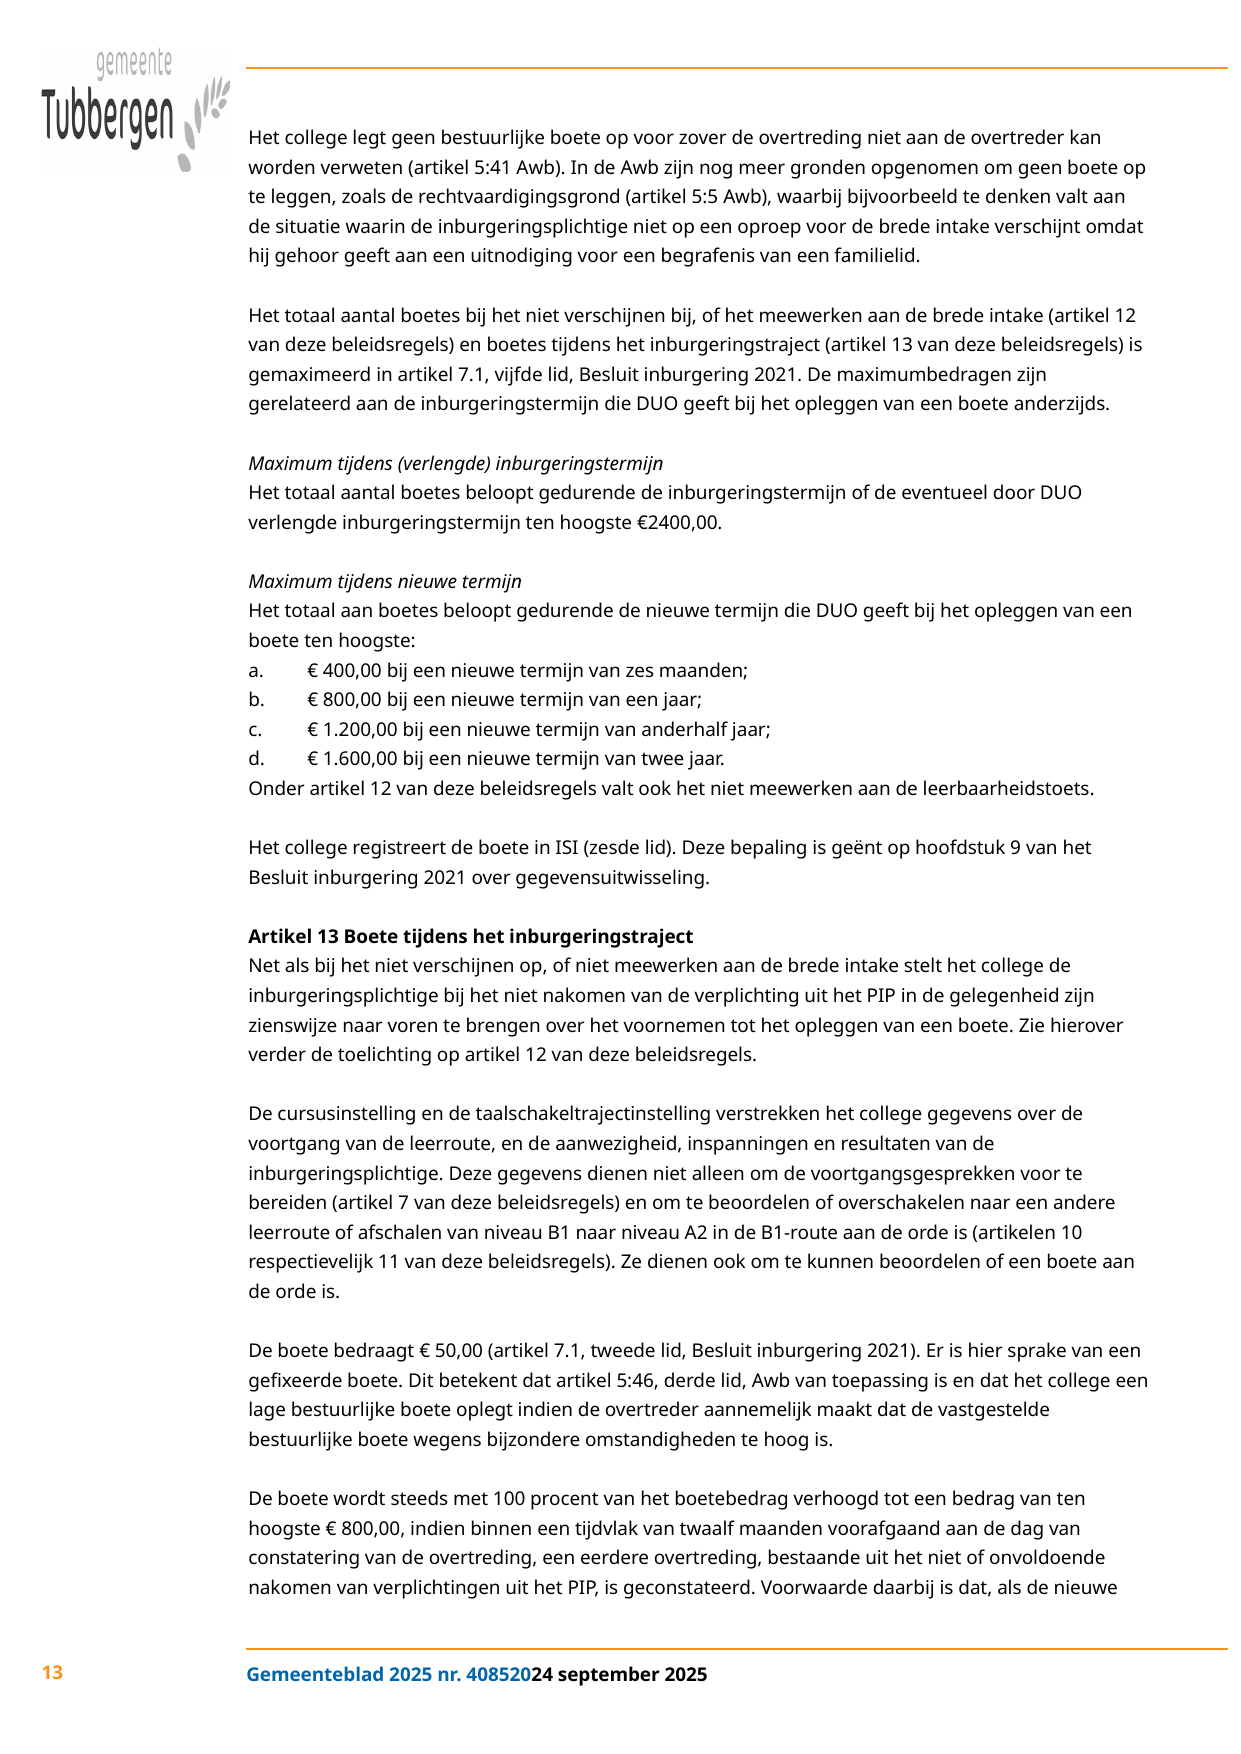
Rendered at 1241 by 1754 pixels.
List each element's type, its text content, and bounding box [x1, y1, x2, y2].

list € 1.200,00 bij een nieuwe termijn van anderhalf jaar; [248, 716, 1152, 742]
list € 400,00 bij een nieuwe termijn van zes maanden; [248, 657, 1152, 683]
text Net als bij het niet verschijnen op, of niet meewerken aan de brede intake stelt het college de inburgeringsplichtige bij het niet nakomen van de verplichting uit het PIP in de gelegenheid zijn zienswijze naar voren te brengen over het voornemen tot het opleggen van een boete. Zie hierover verder de toelichting op artikel 12 van deze beleidsregels. [248, 953, 1152, 1067]
list € 800,00 bij een nieuwe termijn van een jaar; [248, 686, 1152, 712]
picture [41, 47, 231, 172]
text Het college legt geen bestuurlijke boete op voor zover de overtreding niet aan de overtreder kan worden verweten (artikel 5:41 Awb). In de Awb zijn nog meer gronden opgenomen om geen boete op te leggen, zoals de rechtvaardigingsgrond (artikel 5:5 Awb), waarbij bijvoorbeeld te denken valt aan de situatie waarin de inburgeringsplichtige niet op een oproep voor de brede intake verschijnt omdat hij gehoor geeft aan een uitnodiging voor een begrafenis van een familielid. [248, 124, 1152, 268]
text De boete wordt steeds met 100 procent van het boetebedrag verhoogd tot een bedrag van ten hoogste € 800,00, indien binnen een tijdvlak van twaalf maanden voorafgaand aan de dag van constatering van de overtreding, een eerdere overtreding, bestaande uit het niet of onvoldoende nakomen van verplichtingen uit het PIP, is geconstateerd. Voorwaarde daarbij is dat, als de nieuwe [248, 1485, 1152, 1600]
text Het totaal aantal boetes bij het niet verschijnen bij, of het meewerken aan de brede intake (artikel 12 van deze beleidsregels) en boetes tijdens het inburgeringstraject (artikel 13 van deze beleidsregels) is gemaximeerd in artikel 7.1, vijfde lid, Besluit inburgering 2021. De maximumbedragen zijn gerelateerd aan de inburgeringstermijn die DUO geeft bij het opleggen van een boete anderzijds. [248, 302, 1152, 416]
text Onder artikel 12 van deze beleidsregels valt ook het niet meewerken aan de leerbaarheidstoets. [248, 775, 1152, 801]
text De cursusinstelling en de taalschakeltrajectinstelling verstrekken het college gegevens over de voortgang van de leerroute, en de aanwezigheid, inspanningen en resultaten van de inburgeringsplichtige. Deze gegevens dienen niet alleen om de voortgangsgesprekken voor te bereiden (artikel 7 van deze beleidsregels) en om te beoordelen of overschakelen naar een andere leerroute of afschalen van niveau B1 naar niveau A2 in de B1-route aan de orde is (artikelen 10 respectievelijk 11 van deze beleidsregels). Ze dienen ook om te kunnen beoordelen of een boete aan de orde is. [248, 1101, 1152, 1304]
text Het college registreert de boete in ISI (zesde lid). Deze bepaling is geënt op hoofdstuk 9 van het Besluit inburgering 2021 over gegevensuitwisseling. [248, 834, 1152, 890]
text Maximum tijdens (verlengde) inburgeringstermijn [248, 450, 1152, 476]
text De boete bedraagt € 50,00 (artikel 7.1, tweede lid, Besluit inburgering 2021). Er is hier sprake van een gefixeerde boete. Dit betekent dat artikel 5:46, derde lid, Awb van toepassing is en dat het college een lage bestuurlijke boete oplegt indien de overtreder aannemelijk maakt dat de vastgestelde bestuurlijke boete wegens bijzondere omstandigheden te hoog is. [248, 1337, 1152, 1452]
text Het totaal aan boetes beloopt gedurende de nieuwe termijn die DUO geeft bij het opleggen van een boete ten hoogste: [248, 598, 1152, 653]
list € 1.600,00 bij een nieuwe termijn van twee jaar. [248, 746, 1152, 771]
text Maximum tijdens nieuwe termijn [248, 568, 1152, 594]
text Artikel 13 Boete tijdens het inburgeringstraject [248, 923, 1152, 949]
text Het totaal aantal boetes beloopt gedurende de inburgeringstermijn of de eventueel door DUO verlengde inburgeringstermijn ten hoogste €2400,00. [248, 479, 1152, 535]
